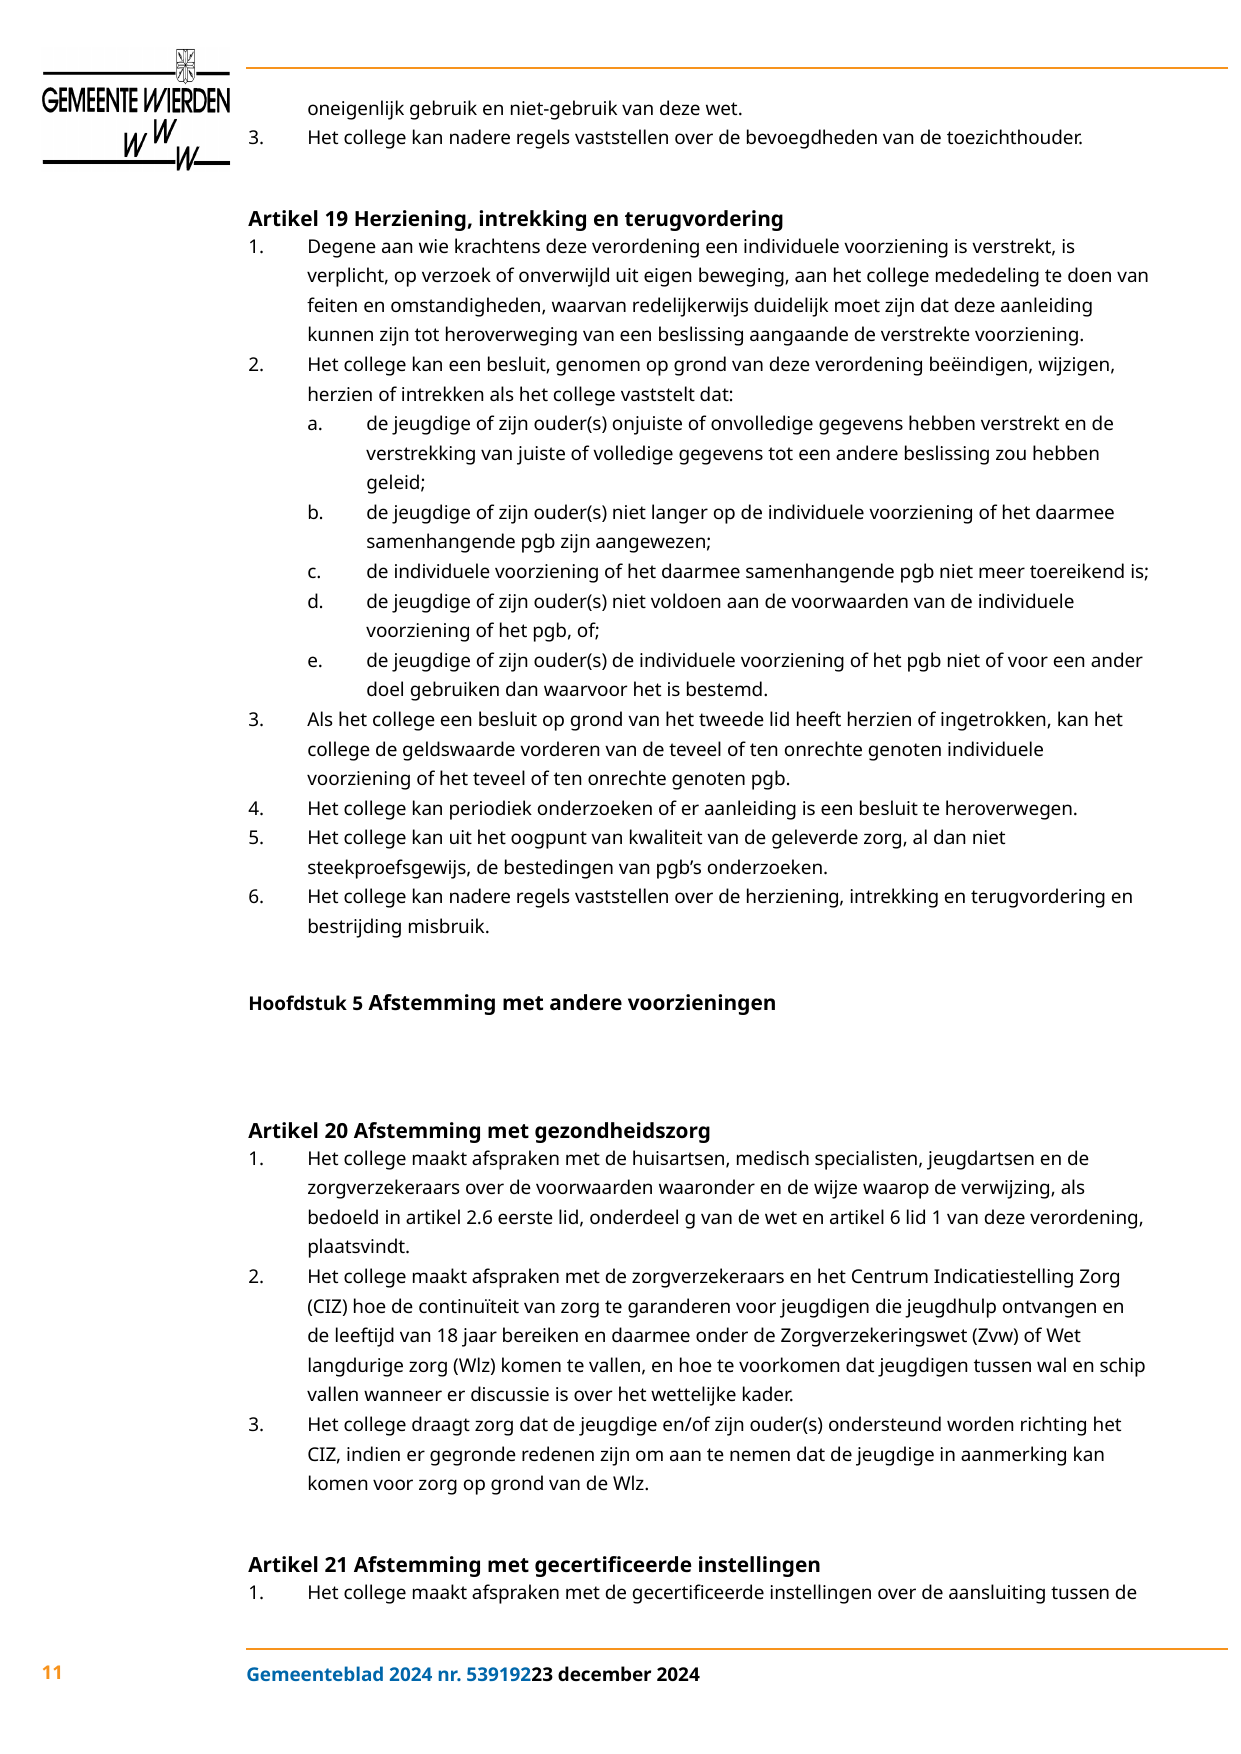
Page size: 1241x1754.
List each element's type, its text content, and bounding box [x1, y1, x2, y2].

text Artikel 21 Afstemming met gecertificeerde instellingen [248, 1550, 1152, 1579]
list Het college maakt afspraken met de gecertificeerde instellingen over de aansluiting tussen de [248, 1579, 1152, 1604]
picture [41, 47, 231, 172]
text Artikel 19 Herziening, intrekking en terugvordering [248, 204, 1152, 233]
list de jeugdige of zijn ouder(s) de individuele voorziening of het pgb niet of voor een ander doel gebruiken dan waarvoor het is bestemd. [307, 647, 1152, 702]
list Het college kan periodiek onderzoeken of er aanleiding is een besluit te heroverwegen. [248, 795, 1152, 821]
list Het college maakt afspraken met de huisartsen, medisch specialisten, jeugdartsen en de zorgverzekeraars over de voorwaarden waaronder en de wijze waarop de verwijzing, als bedoeld in artikel 2.6 eerste lid, onderdeel g van de wet en artikel 6 lid 1 van deze verordening, plaatsvindt. [248, 1145, 1152, 1259]
list oneigenlijk gebruik en niet-gebruik van deze wet. [248, 95, 1152, 121]
list Het college kan nadere regels vaststellen over de bevoegdheden van de toezichthouder. [248, 124, 1152, 150]
list de jeugdige of zijn ouder(s) niet voldoen aan de voorwaarden van de individuele voorziening of het pgb, of; [307, 588, 1152, 643]
list de jeugdige of zijn ouder(s) niet langer op de individuele voorziening of het daarmee samenhangende pgb zijn aangewezen; [307, 499, 1152, 554]
text Artikel 20 Afstemming met gezondheidszorg [248, 1117, 1152, 1145]
list de jeugdige of zijn ouder(s) onjuiste of onvolledige gegevens hebben verstrekt en de verstrekking van juiste of volledige gegevens tot een andere beslissing zou hebben geleid; [307, 410, 1152, 495]
list Het college maakt afspraken met de zorgverzekeraars en het Centrum Indicatiestelling Zorg (CIZ) hoe de continuïteit van zorg te garanderen voor jeugdigen die jeugdhulp ontvangen en de leeftijd van 18 jaar bereiken en daarmee onder de Zorgverzekeringswet (Zvw) of Wet langdurige zorg (Wlz) komen te vallen, en hoe te voorkomen dat jeugdigen tussen wal en schip vallen wanneer er discussie is over het wettelijke kader. [248, 1263, 1152, 1407]
list Als het college een besluit op grond van het tweede lid heeft herzien of ingetrokken, kan het college de geldswaarde vorderen van de teveel of ten onrechte genoten individuele voorziening of het teveel of ten onrechte genoten pgb. [248, 706, 1152, 791]
text Hoofdstuk 5 Afstemming met andere voorzieningen [248, 988, 1152, 1017]
list Het college kan nadere regels vaststellen over de herziening, intrekking en terugvordering en bestrijding misbruik. [248, 884, 1152, 939]
list de individuele voorziening of het daarmee samenhangende pgb niet meer toereikend is; [307, 558, 1152, 584]
list Het college kan een besluit, genomen op grond van deze verordening beëindigen, wijzigen, herzien of intrekken als het college vaststelt dat: [248, 351, 1152, 406]
list Het college kan uit het oogpunt van kwaliteit van de geleverde zorg, al dan niet steekproefsgewijs, de bestedingen van pgb’s onderzoeken. [248, 824, 1152, 880]
list Degene aan wie krachtens deze verordening een individuele voorziening is verstrekt, is verplicht, op verzoek of onverwijld uit eigen beweging, aan het college mededeling te doen van feiten en omstandigheden, waarvan redelijkerwijs duidelijk moet zijn dat deze aanleiding kunnen zijn tot heroverweging van een beslissing aangaande de verstrekte voorziening. [248, 233, 1152, 347]
list Het college draagt zorg dat de jeugdige en/of zijn ouder(s) ondersteund worden richting het CIZ, indien er gegronde redenen zijn om aan te nemen dat de jeugdige in aanmerking kan komen voor zorg op grond van de Wlz. [248, 1411, 1152, 1496]
